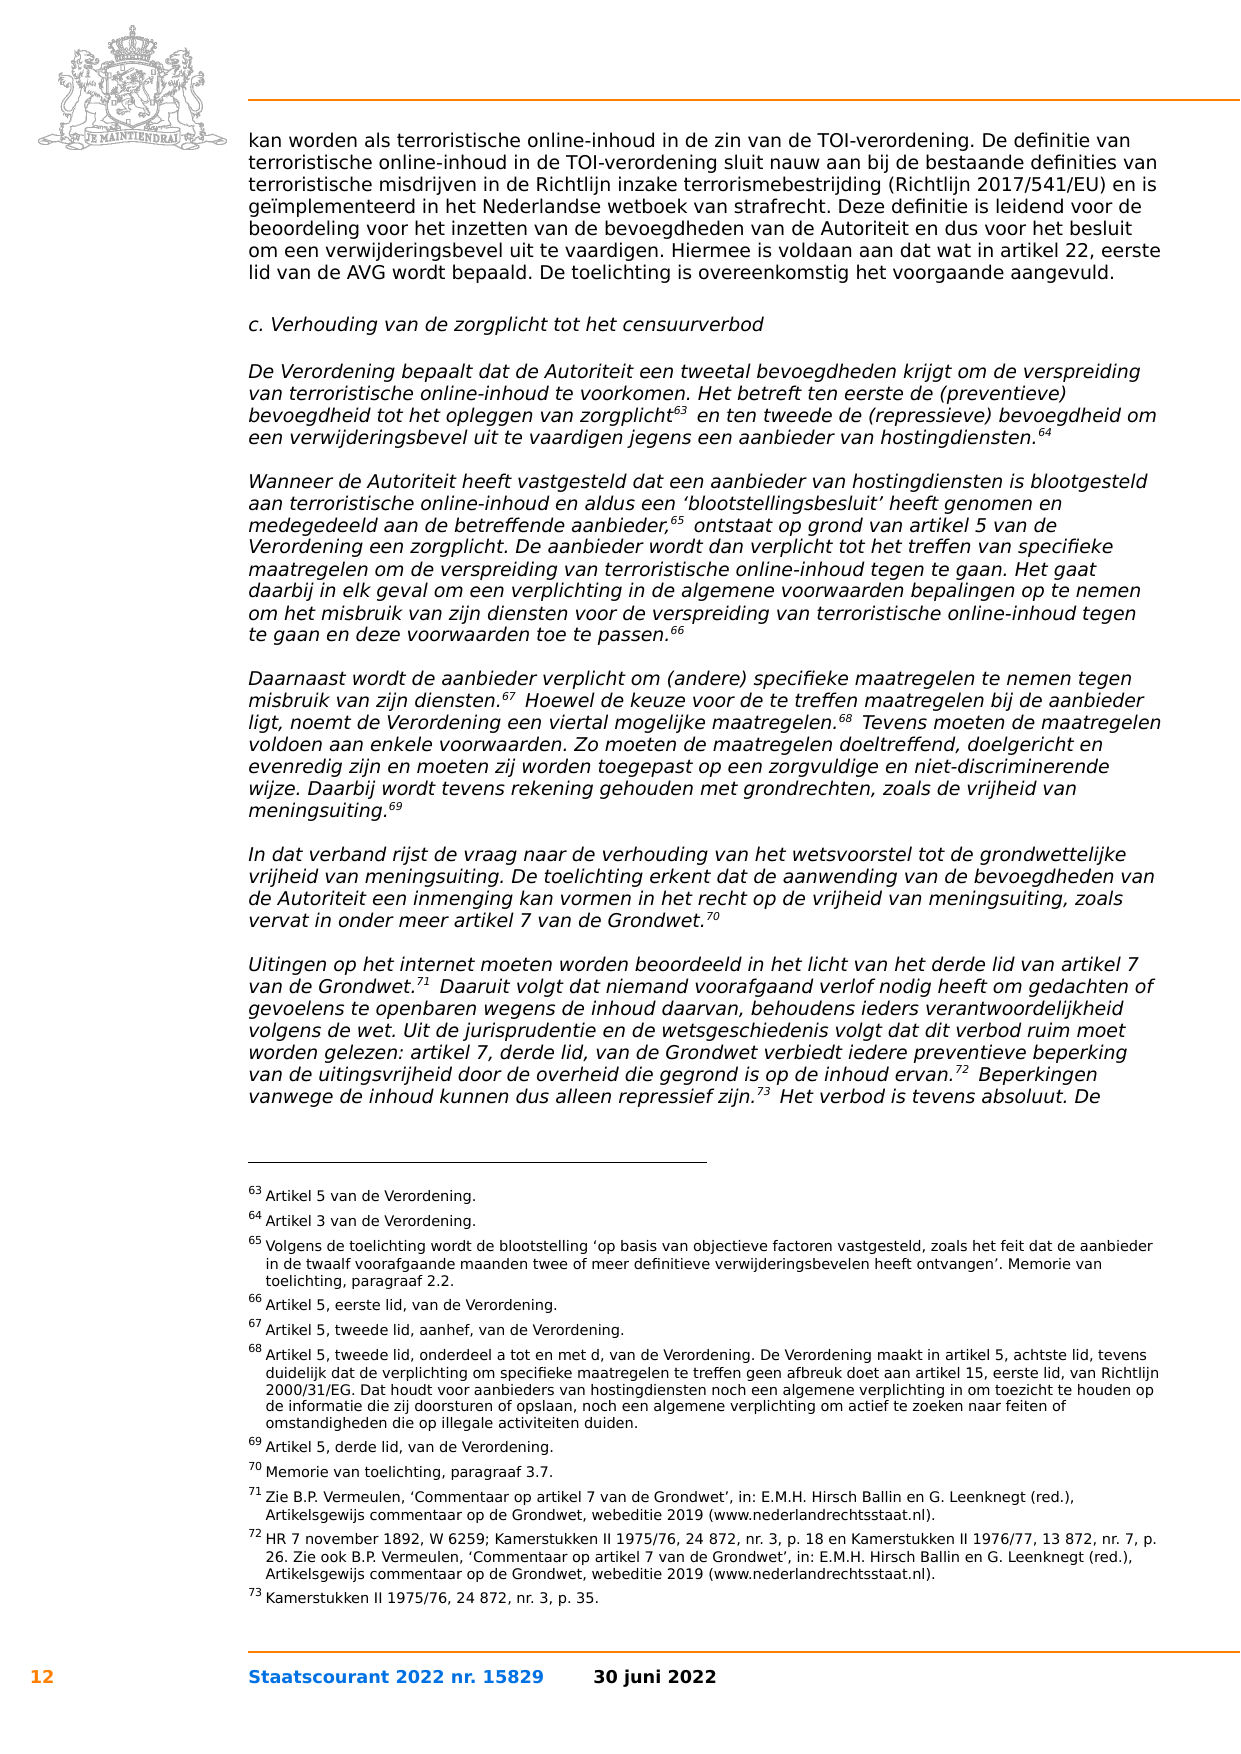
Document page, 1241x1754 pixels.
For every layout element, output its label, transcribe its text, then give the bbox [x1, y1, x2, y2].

text Artikel 5, tweede lid, aanhef, van de Verordening. [248, 1318, 1163, 1340]
text Artikel 5, tweede lid, onderdeel a tot en met d, van de Verordening. De Verordening maakt in artikel 5, achtste lid, tevens duidelijk dat de verplichting om specifieke maatregelen te treffen geen afbreuk doet aan artikel 15, eerste lid, van Richtlijn 2000/31/EG. Dat houdt voor aanbieders van hostingdiensten noch een algemene verplichting in om toezicht te houden op de informatie die zij doorsturen of opslaan, noch een algemene verplichting om actief te zoeken naar feiten of omstandigheden die op illegale activiteiten duiden. [248, 1343, 1163, 1432]
text Zie B.P. Vermeulen, ‘Commentaar op artikel 7 van de Grondwet’, in: E.M.H. Hirsch Ballin en G. Leenknegt (red.), Artikelsgewijs commentaar op de Grondwet, webeditie 2019 (www.nederlandrechtsstaat.nl). [248, 1485, 1163, 1524]
picture [38, 25, 227, 150]
text Memorie van toelichting, paragraaf 3.7. [248, 1460, 1163, 1482]
text Wanneer de Autoriteit heeft vastgesteld dat een aanbieder van hostingdiensten is blootgesteld aan terroristische online-inhoud en aldus een ‘blootstellingsbesluit’ heeft genomen en medegedeeld aan de betreffende aanbieder, ontstaat op grond van artikel 5 van de Verordening een zorgplicht. De aanbieder wordt dan verplicht tot het treffen van specifieke maatregelen om de verspreiding van terroristische online-inhoud tegen te gaan. Het gaat daarbij in elk geval om een verplichting in de algemene voorwaarden bepalingen op te nemen om het misbruik van zijn diensten voor de verspreiding van terroristische online-inhoud tegen te gaan en deze voorwaarden toe te passen. [248, 471, 1163, 646]
text HR 7 november 1892, W 6259; Kamerstukken II 1975/76, 24 872, nr. 3, p. 18 en Kamerstukken II 1976/77, 13 872, nr. 7, p. 26. Zie ook B.P. Vermeulen, ‘Commentaar op artikel 7 van de Grondwet’, in: E.M.H. Hirsch Ballin en G. Leenknegt (red.), Artikelsgewijs commentaar op de Grondwet, webeditie 2019 (www.nederlandrechtsstaat.nl). [248, 1527, 1163, 1583]
text Artikel 3 van de Verordening. [248, 1209, 1163, 1231]
text Kamerstukken II 1975/76, 24 872, nr. 3, p. 35. [248, 1586, 1163, 1608]
text In dat verband rijst de vraag naar de verhouding van het wetsvoorstel tot de grondwettelijke vrijheid van meningsuiting. De toelichting erkent dat de aanwending van de bevoegdheden van de Autoriteit een inmenging kan vormen in het recht op de vrijheid van meningsuiting, zoals vervat in onder meer artikel 7 van de Grondwet. [248, 844, 1163, 932]
text De Verordening bepaalt dat de Autoriteit een tweetal bevoegdheden krijgt om de verspreiding van terroristische online-inhoud te voorkomen. Het betreft ten eerste de (preventieve) bevoegdheid tot het opleggen van zorgplicht en ten tweede de (repressieve) bevoegdheid om een verwijderingsbevel uit te vaardigen jegens een aanbieder van hostingdiensten. [248, 361, 1163, 449]
text Artikel 5, eerste lid, van de Verordening. [248, 1293, 1163, 1315]
text Volgens de toelichting wordt de blootstelling ‘op basis van objectieve factoren vastgesteld, zoals het feit dat de aanbieder in de twaalf voorafgaande maanden twee of meer definitieve verwijderingsbevelen heeft ontvangen’. Memorie van toelichting, paragraaf 2.2. [248, 1234, 1163, 1290]
text Artikel 5 van de Verordening. [248, 1184, 1163, 1206]
text kan worden als terroristische online-inhoud in de zin van de TOI-verordening. De definitie van terroristische online-inhoud in de TOI-verordening sluit nauw aan bij de bestaande definities van terroristische misdrijven in de Richtlijn inzake terrorismebestrijding (Richtlijn 2017/541/EU) en is geïmplementeerd in het Nederlandse wetboek van strafrecht. Deze definitie is leidend voor de beoordeling voor het inzetten van de bevoegdheden van de Autoriteit en dus voor het besluit om een verwijderingsbevel uit te vaardigen. Hiermee is voldaan aan dat wat in artikel 22, eerste lid van de AVG wordt bepaald. De toelichting is overeenkomstig het voorgaande aangevuld. [248, 130, 1163, 284]
text Uitingen op het internet moeten worden beoordeeld in het licht van het derde lid van artikel 7 van de Grondwet. Daaruit volgt dat niemand voorafgaand verlof nodig heeft om gedachten of gevoelens te openbaren wegens de inhoud daarvan, behoudens ieders verantwoordelijkheid volgens de wet. Uit de jurisprudentie en de wetsgeschiedenis volgt dat dit verbod ruim moet worden gelezen: artikel 7, derde lid, van de Grondwet verbiedt iedere preventieve beperking van de uitingsvrijheid door de overheid die gegrond is op de inhoud ervan. Beperkingen vanwege de inhoud kunnen dus alleen repressief zijn. Het verbod is tevens absoluut. De [248, 954, 1163, 1108]
text Daarnaast wordt de aanbieder verplicht om (andere) specifieke maatregelen te nemen tegen misbruik van zijn diensten. Hoewel de keuze voor de te treffen maatregelen bij de aanbieder ligt, noemt de Verordening een viertal mogelijke maatregelen. Tevens moeten de maatregelen voldoen aan enkele voorwaarden. Zo moeten de maatregelen doeltreffend, doelgericht en evenredig zijn en moeten zij worden toegepast op een zorgvuldige en niet-discriminerende wijze. Daarbij wordt tevens rekening gehouden met grondrechten, zoals de vrijheid van meningsuiting. [248, 668, 1163, 822]
subtitle c. Verhouding van de zorgplicht tot het censuurverbod [248, 314, 1163, 336]
text Artikel 5, derde lid, van de Verordening. [248, 1435, 1163, 1457]
